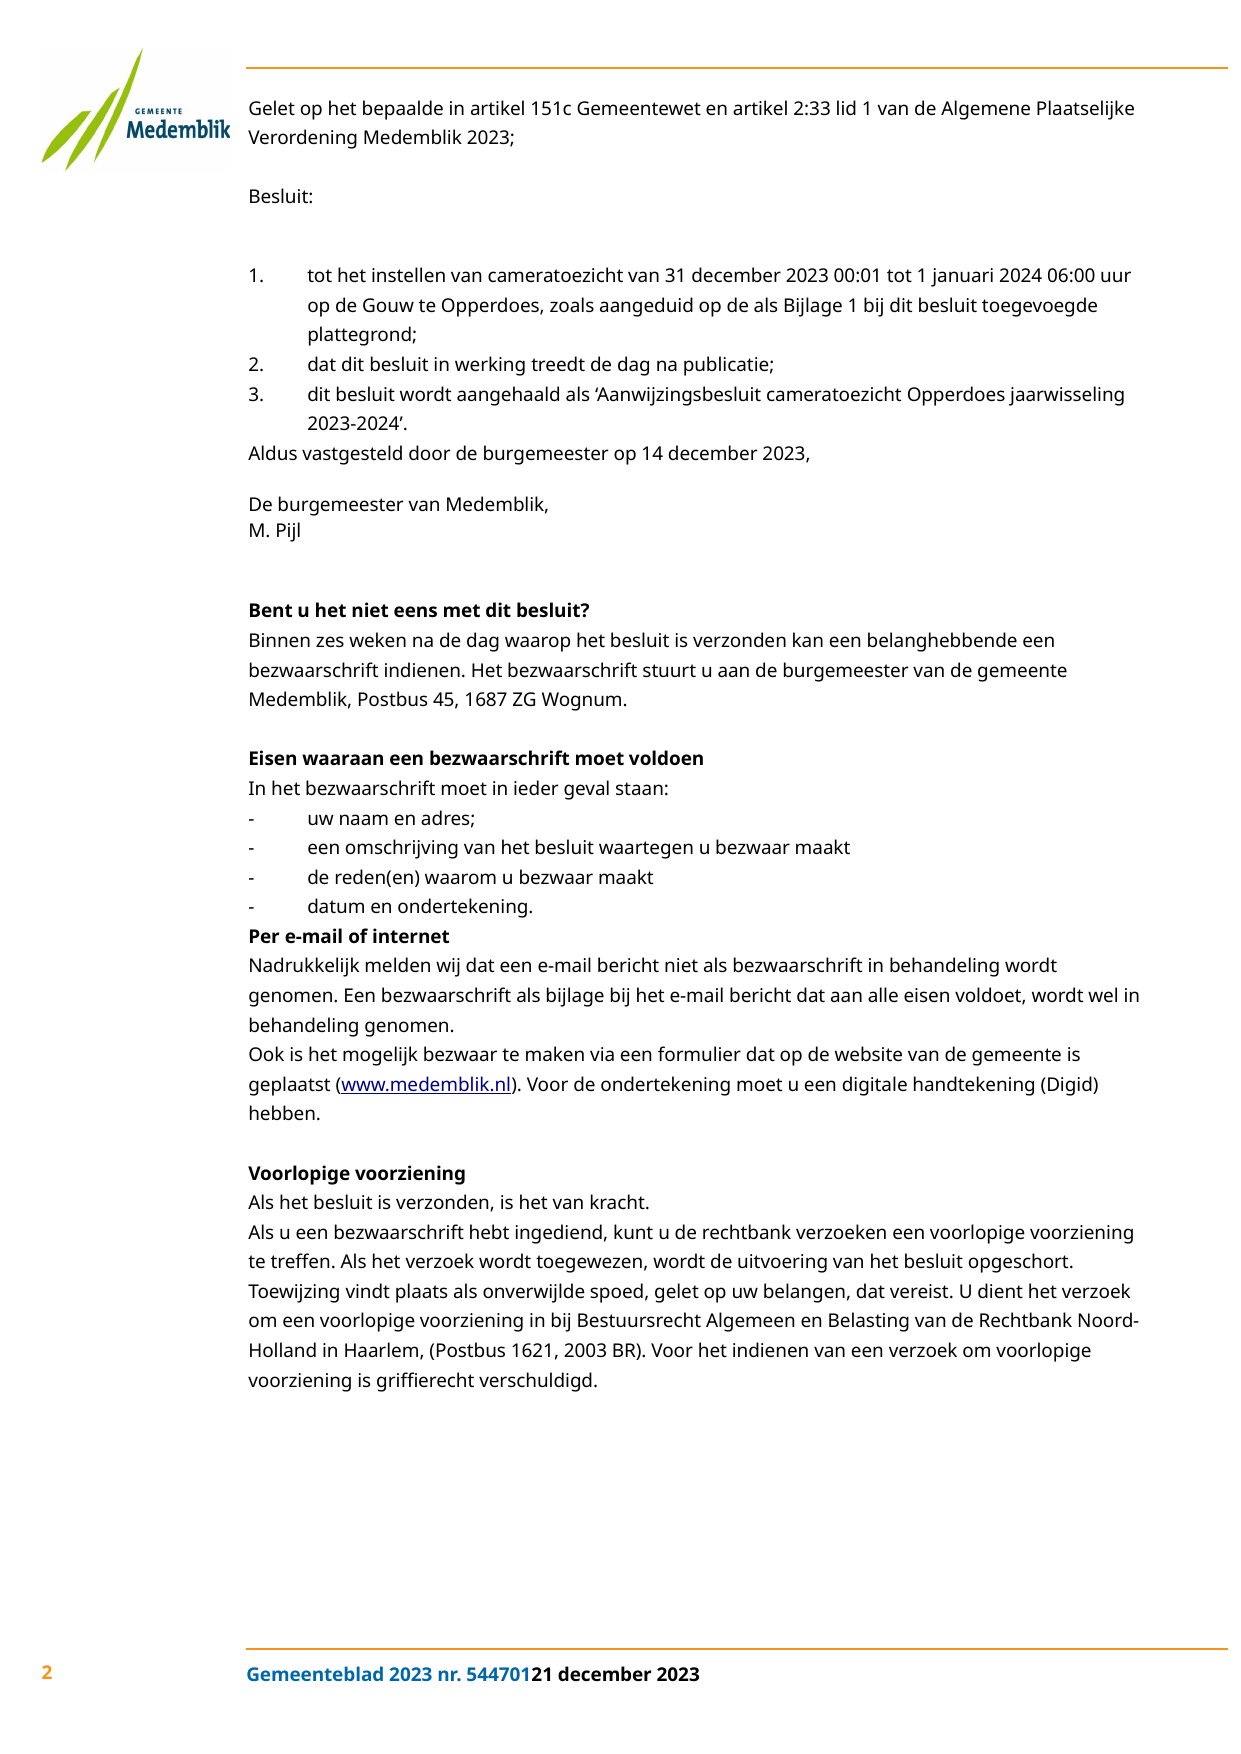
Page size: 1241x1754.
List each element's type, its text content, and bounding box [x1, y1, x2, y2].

text Gelet op het bepaalde in artikel 151c Gemeentewet en artikel 2:33 lid 1 van de Algemene Plaatselijke Verordening Medemblik 2023; [248, 95, 1152, 150]
text Per e-mail of internet [248, 923, 1152, 949]
list een omschrijving van het besluit waartegen u bezwaar maakt [248, 834, 1152, 860]
picture [41, 47, 231, 172]
text Als het besluit is verzonden, is het van kracht. [248, 1189, 1152, 1215]
text In het bezwaarschrift moet in ieder geval staan: [248, 775, 1152, 801]
text Bent u het niet eens met dit besluit? [248, 598, 1152, 623]
text Binnen zes weken na de dag waarop het besluit is verzonden kan een belanghebbende een bezwaarschrift indienen. Het bezwaarschrift stuurt u aan de burgemeester van de gemeente Medemblik, Postbus 45, 1687 ZG Wognum. [248, 627, 1152, 712]
text Nadrukkelijk melden wij dat een e-mail bericht niet als bezwaarschrift in behandeling wordt genomen. Een bezwaarschrift als bijlage bij het e-mail bericht dat aan alle eisen voldoet, wordt wel in behandeling genomen. [248, 953, 1152, 1038]
list dat dit besluit in werking treedt de dag na publicatie; [248, 351, 1152, 377]
text Voorlopige voorziening [248, 1160, 1152, 1186]
list tot het instellen van cameratoezicht van 31 december 2023 00:01 tot 1 januari 2024 06:00 uur op de Gouw te Opperdoes, zoals aangeduid op de als Bijlage 1 bij dit besluit toegevoegde plattegrond; [248, 262, 1152, 347]
text Eisen waaraan een bezwaarschrift moet voldoen [248, 746, 1152, 771]
list de reden(en) waarom u bezwaar maakt [248, 864, 1152, 890]
text Aldus vastgesteld door de burgemeester op 14 december 2023, [248, 440, 1152, 466]
text M. Pijl [248, 517, 1152, 543]
list datum en ondertekening. [248, 893, 1152, 919]
text Ook is het mogelijk bezwaar te maken via een formulier dat op de website van de gemeente is geplaatst (www.medemblik.nl). Voor de ondertekening moet u een digitale handtekening (Digid) hebben. [248, 1041, 1152, 1126]
text Besluit: [248, 183, 1152, 209]
text De burgemeester van Medemblik, [248, 491, 1152, 517]
list uw naam en adres; [248, 805, 1152, 831]
list dit besluit wordt aangehaald als ‘Aanwijzingsbesluit cameratoezicht Opperdoes jaarwisseling 2023-2024’. [248, 381, 1152, 436]
text Als u een bezwaarschrift hebt ingediend, kunt u de rechtbank verzoeken een voorlopige voorziening te treffen. Als het verzoek wordt toegewezen, wordt de uitvoering van het besluit opgeschort. Toewijzing vindt plaats als onverwijlde spoed, gelet op uw belangen, dat vereist. U dient het verzoek om een voorlopige voorziening in bij Bestuursrecht Algemeen en Belasting van de Rechtbank Noord-Holland in Haarlem, (Postbus 1621, 2003 BR). Voor het indienen van een verzoek om voorlopige voorziening is griffierecht verschuldigd. [248, 1219, 1152, 1393]
